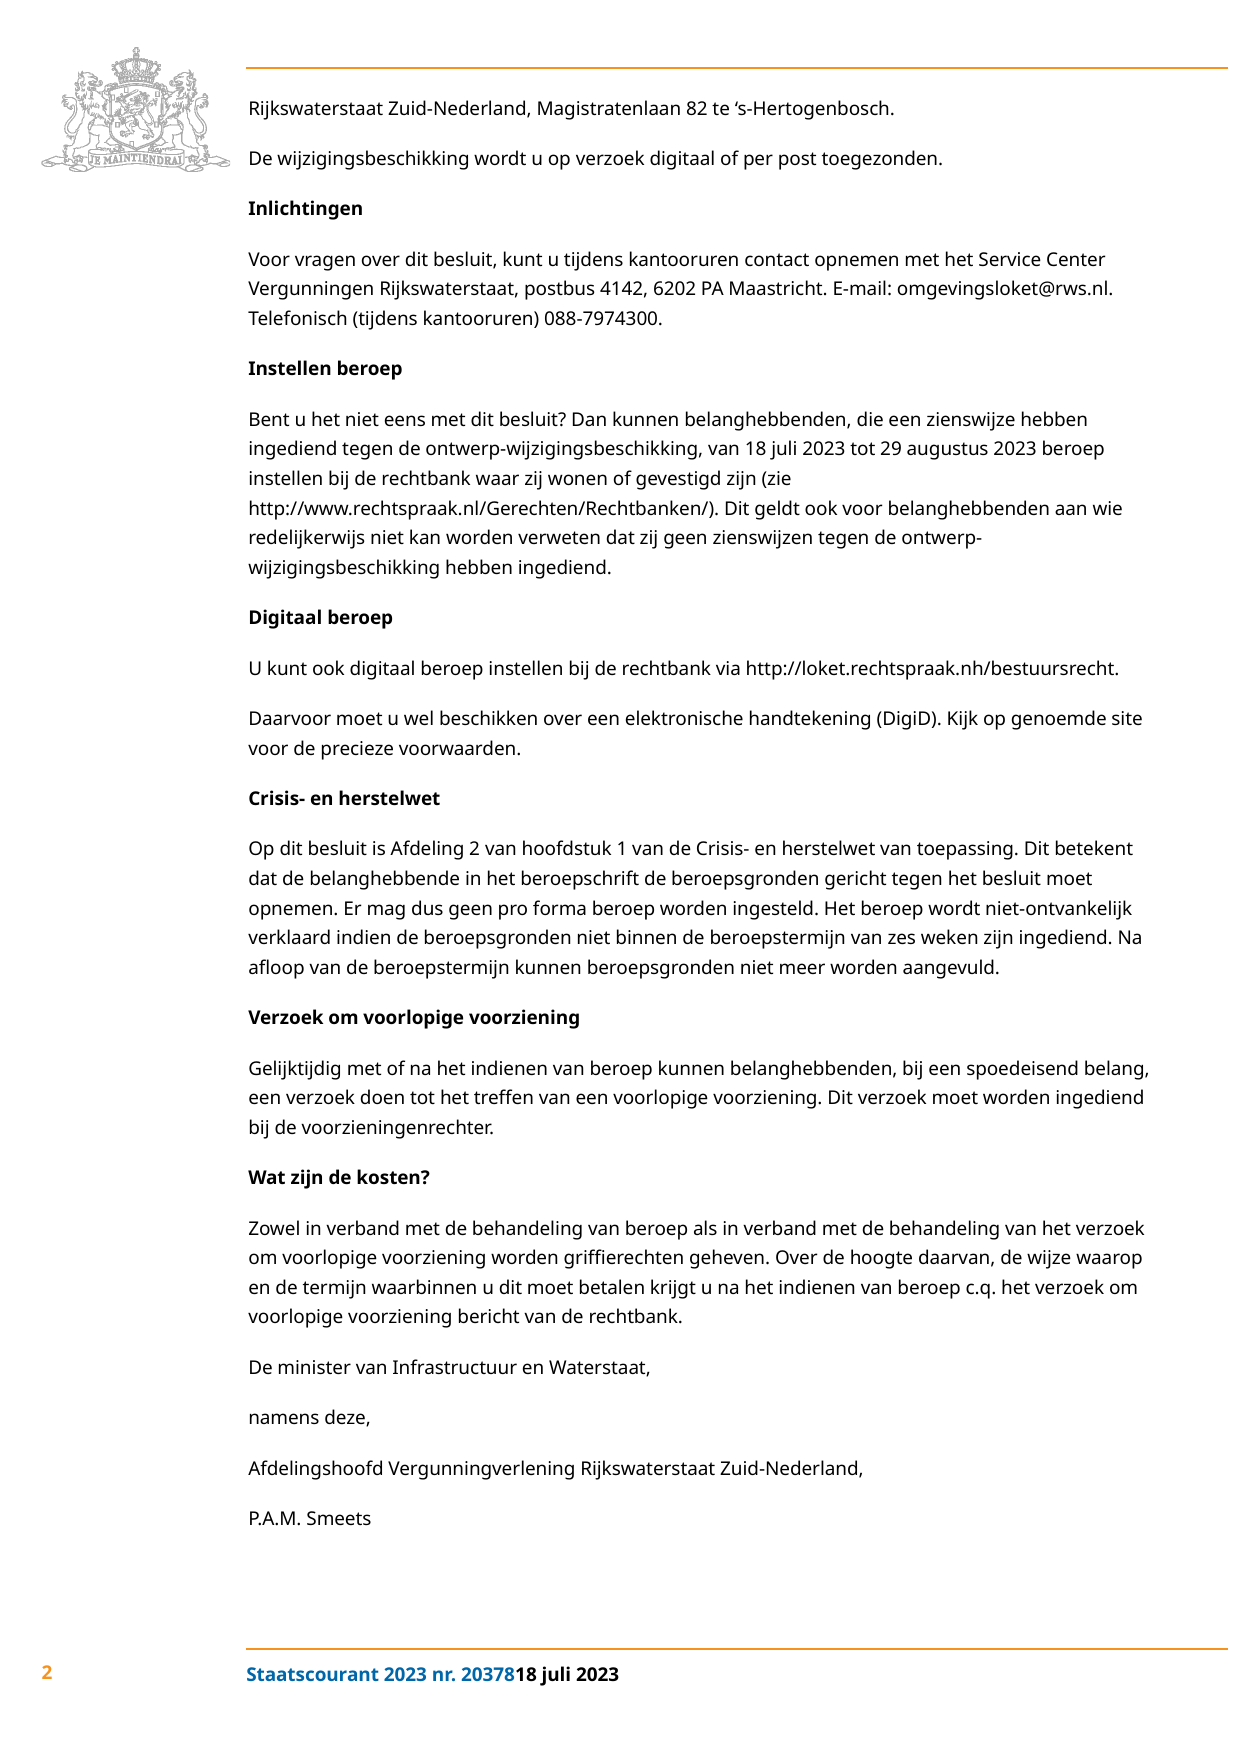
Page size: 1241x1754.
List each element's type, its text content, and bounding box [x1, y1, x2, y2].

text Crisis- en herstelwet [248, 785, 1152, 811]
text P.A.M. Smeets [248, 1505, 1152, 1531]
text Gelijktijdig met of na het indienen van beroep kunnen belanghebbenden, bij een spoedeisend belang, een verzoek doen tot het treffen van een voorlopige voorziening. Dit verzoek moet worden ingediend bij de voorzieningenrechter. [248, 1055, 1152, 1140]
text Instellen beroep [248, 356, 1152, 381]
text namens deze, [248, 1404, 1152, 1430]
text Op dit besluit is Afdeling 2 van hoofdstuk 1 van de Crisis- en herstelwet van toepassing. Dit betekent dat de belanghebbende in het beroepschrift de beroepsgronden gericht tegen het besluit moet opnemen. Er mag dus geen pro forma beroep worden ingesteld. Het beroep wordt niet-ontvankelijk verklaard indien de beroepsgronden niet binnen de beroepstermijn van zes weken zijn ingediend. Na afloop van de beroepstermijn kunnen beroepsgronden niet meer worden aangevuld. [248, 836, 1152, 980]
text Afdelingshoofd Vergunningverlening Rijkswaterstaat Zuid-Nederland, [248, 1455, 1152, 1481]
text Inlichtingen [248, 196, 1152, 221]
text Wat zijn de kosten? [248, 1164, 1152, 1190]
picture [41, 47, 231, 172]
text Daarvoor moet u wel beschikken over een elektronische handtekening (DigiD). Kijk op genoemde site voor de precieze voorwaarden. [248, 705, 1152, 761]
text Voor vragen over dit besluit, kunt u tijdens kantooruren contact opnemen met het Service Center Vergunningen Rijkswaterstaat, postbus 4142, 6202 PA Maastricht. E-mail: omgevingsloket@rws.nl. Telefonisch (tijdens kantooruren) 088-7974300. [248, 246, 1152, 331]
text Rijkswaterstaat Zuid-Nederland, Magistratenlaan 82 te ‘s-Hertogenbosch. [248, 95, 1152, 121]
text De wijzigingsbeschikking wordt u op verzoek digitaal of per post toegezonden. [248, 145, 1152, 171]
text Digitaal beroep [248, 604, 1152, 630]
text Verzoek om voorlopige voorziening [248, 1004, 1152, 1030]
text U kunt ook digitaal beroep instellen bij de rechtbank via http://loket.rechtspraak.nh/bestuursrecht. [248, 655, 1152, 681]
text Bent u het niet eens met dit besluit? Dan kunnen belanghebbenden, die een zienswijze hebben ingediend tegen de ontwerp-wijzigingsbeschikking, van 18 juli 2023 tot 29 augustus 2023 beroep instellen bij de rechtbank waar zij wonen of gevestigd zijn (zie http://www.rechtspraak.nl/Gerechten/Rechtbanken/). Dit geldt ook voor belanghebbenden aan wie redelijkerwijs niet kan worden verweten dat zij geen zienswijzen tegen de ontwerp-wijzigingsbeschikking hebben ingediend. [248, 406, 1152, 580]
text Zowel in verband met de behandeling van beroep als in verband met de behandeling van het verzoek om voorlopige voorziening worden griffierechten geheven. Over de hoogte daarvan, de wijze waarop en de termijn waarbinnen u dit moet betalen krijgt u na het indienen van beroep c.q. het verzoek om voorlopige voorziening bericht van de rechtbank. [248, 1215, 1152, 1329]
text De minister van Infrastructuur en Waterstaat, [248, 1354, 1152, 1380]
